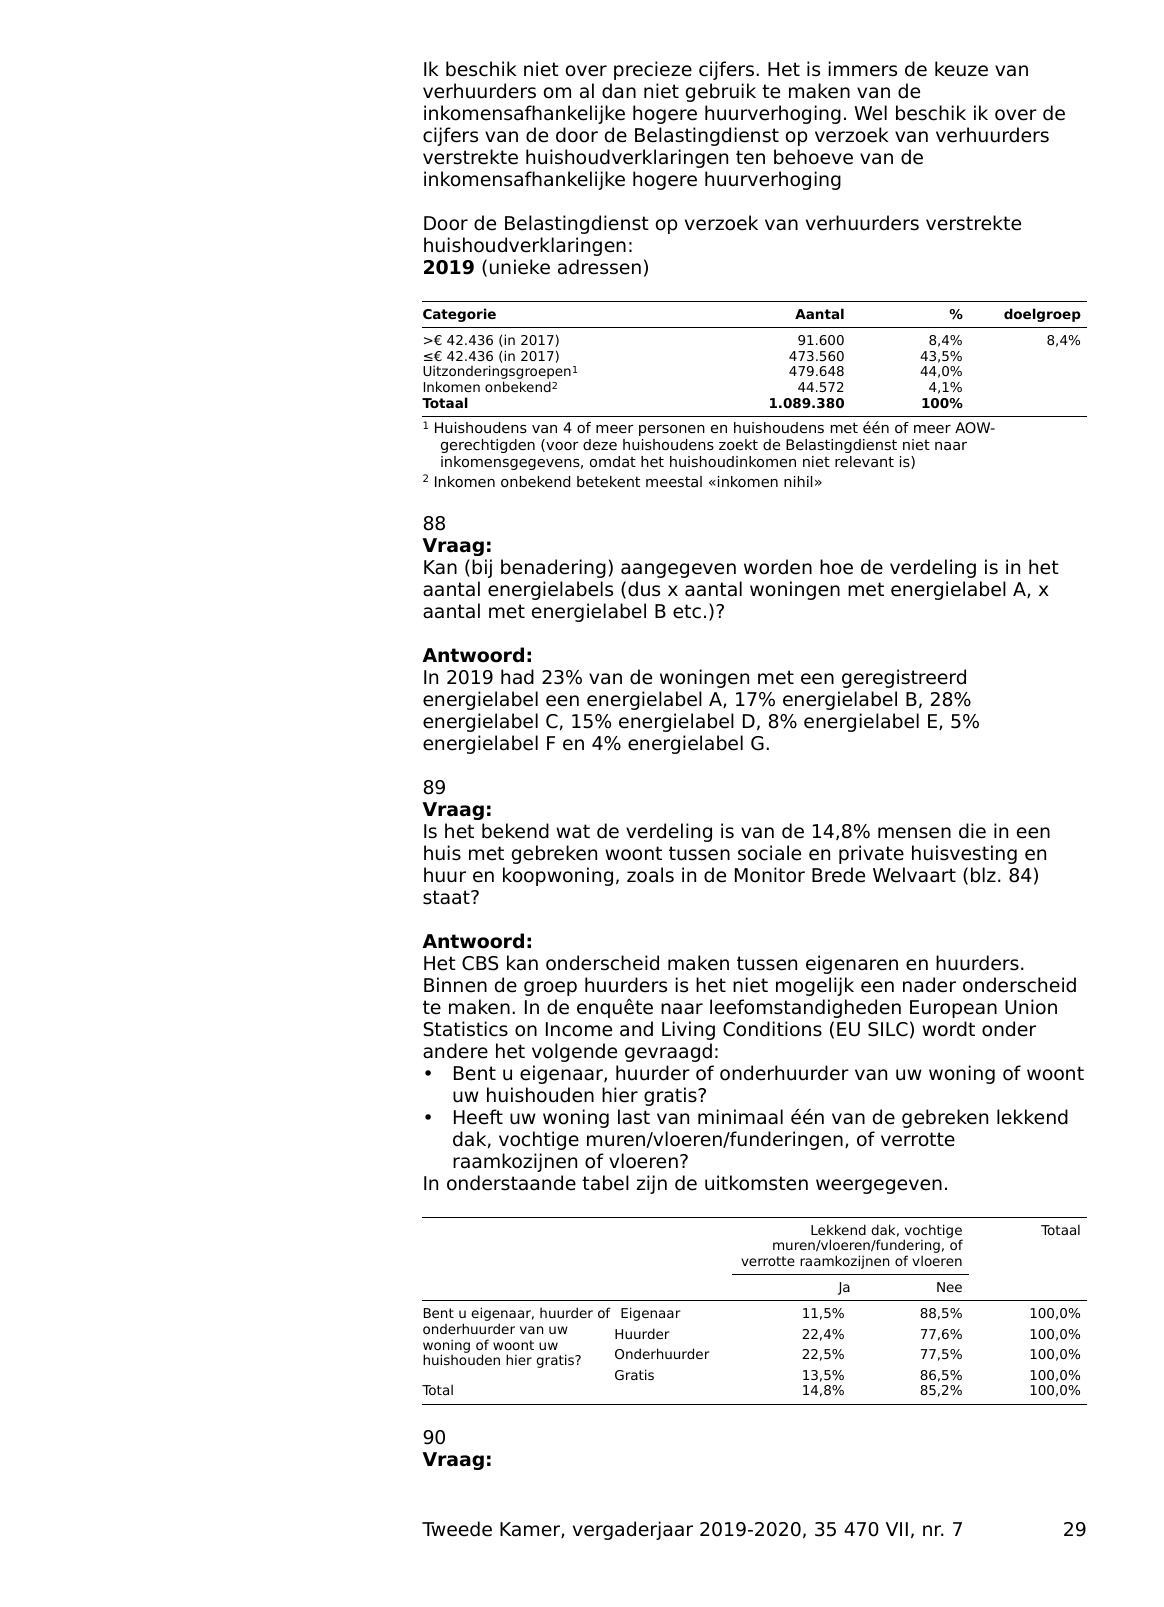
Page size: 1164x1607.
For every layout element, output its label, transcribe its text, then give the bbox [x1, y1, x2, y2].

text 89 [422, 777, 1087, 799]
table_cell 4,1% [850, 380, 968, 396]
text Vraag: [422, 1449, 1087, 1471]
table_cell 1.089.380 [732, 396, 850, 416]
table_cell 86,5% [850, 1363, 968, 1383]
table_cell 14,8% [732, 1383, 850, 1403]
table_cell 88,5% [850, 1301, 968, 1322]
table_cell 100,0% [969, 1322, 1087, 1342]
table_cell 100% [850, 396, 968, 416]
table_cell 473.560 [732, 349, 850, 364]
table_cell [969, 380, 1087, 396]
table_header Lekkend dak, vochtige muren/vloeren/fundering, of verrotte raamkozijnen of vloeren [732, 1218, 968, 1274]
text Door de Belastingdienst op verzoek van verhuurders verstrekte huishoudverklaringen: [422, 213, 1087, 257]
table_cell 85,2% [850, 1383, 968, 1403]
table_cell Uitzonderingsgroepen1 [422, 364, 732, 380]
table_cell 44.572 [732, 380, 850, 396]
table_cell 100,0% [969, 1301, 1087, 1322]
table_cell [969, 396, 1087, 416]
text Is het bekend wat de verdeling is van de 14,8% mensen die in een huis met gebreken woont tussen sociale en private huisvesting en huur en koopwoning, zoals in de Monitor Brede Welvaart (blz. 84) staat? [422, 821, 1087, 909]
table_cell 77,5% [850, 1342, 968, 1363]
text 88 [422, 513, 1087, 535]
table_cell 43,5% [850, 349, 968, 364]
text Ik beschik niet over precieze cijfers. Het is immers de keuze van verhuurders om al dan niet gebruik te maken van de inkomensafhankelijke hogere huurverhoging. Wel beschik ik over de cijfers van de door de Belastingdienst op verzoek van verhuurders verstrekte huishoudverklaringen ten behoeve van de inkomensafhankelijke hogere huurverhoging [422, 59, 1087, 191]
text In 2019 had 23% van de woningen met een geregistreerd energielabel een energielabel A, 17% energielabel B, 28% energielabel C, 15% energielabel D, 8% energielabel E, 5% energielabel F en 4% energielabel G. [422, 667, 1087, 755]
table_cell 91.600 [732, 328, 850, 348]
table_cell Eigenaar [614, 1301, 732, 1322]
table_header Totaal [969, 1218, 1087, 1300]
table_cell 22,5% [732, 1342, 850, 1363]
table_cell 77,6% [850, 1322, 968, 1342]
table_cell Ja [732, 1275, 850, 1300]
text Vraag: [422, 535, 1087, 557]
text • Heeft uw woning last van minimaal één van de gebreken lekkend dak, vochtige muren/vloeren/funderingen, of verrotte raamkozijnen of vloeren? [422, 1107, 1087, 1173]
table_cell Inkomen onbekend2 [422, 380, 732, 396]
table_cell 1 Huishoudens van 4 of meer personen en huishoudens met één of meer AOW-gerechtigden (voor deze huishoudens zoekt de Belastingdienst niet naar inkomensgegevens, omdat het huishoudinkomen niet relevant is) 2 Inkomen onbekend betekent meestal «inkomen nihil» [422, 417, 1087, 491]
table_cell 8,4% [969, 328, 1087, 348]
text 90 [422, 1427, 1087, 1449]
text In onderstaande tabel zijn de uitkomsten weergegeven. [422, 1173, 1087, 1195]
text Vraag: [422, 799, 1087, 821]
table_cell 22,4% [732, 1322, 850, 1342]
text • Bent u eigenaar, huurder of onderhuurder van uw woning of woont uw huishouden hier gratis? [422, 1063, 1087, 1107]
table_cell 44,0% [850, 364, 968, 380]
table_header Categorie [422, 302, 732, 327]
table_cell Huurder [614, 1322, 732, 1342]
table_cell 8,4% [850, 328, 968, 348]
table_cell Nee [850, 1275, 968, 1300]
table_cell Total [422, 1383, 732, 1403]
table_cell Gratis [614, 1363, 732, 1383]
table_cell Onderhuurder [614, 1342, 732, 1363]
table_cell 100,0% [969, 1342, 1087, 1363]
table_cell [969, 364, 1087, 380]
table_cell >€ 42.436 (in 2017) [422, 328, 732, 348]
table_cell 11,5% [732, 1301, 850, 1322]
table_cell [969, 349, 1087, 364]
table_header % [850, 302, 968, 327]
text 2019 (unieke adressen) [422, 257, 1087, 279]
table_cell 100,0% [969, 1363, 1087, 1383]
table_cell Totaal [422, 396, 732, 416]
table_cell 13,5% [732, 1363, 850, 1383]
table_cell ≤€ 42.436 (in 2017) [422, 349, 732, 364]
table_cell 479.648 [732, 364, 850, 380]
table_header doelgroep [969, 302, 1087, 327]
table_header Aantal [732, 302, 850, 327]
text Antwoord: [422, 931, 1087, 953]
table_header [422, 1218, 732, 1300]
table_cell 100,0% [969, 1383, 1087, 1403]
text Antwoord: [422, 645, 1087, 667]
table_cell Bent u eigenaar, huurder of onderhuurder van uw woning of woont uw huishouden hier gratis? [422, 1301, 614, 1383]
text Het CBS kan onderscheid maken tussen eigenaren en huurders. Binnen de groep huurders is het niet mogelijk een nader onderscheid te maken. In de enquête naar leefomstandigheden European Union Statistics on Income and Living Conditions (EU SILC) wordt onder andere het volgende gevraagd: [422, 953, 1087, 1063]
text Kan (bij benadering) aangegeven worden hoe de verdeling is in het aantal energielabels (dus x aantal woningen met energielabel A, x aantal met energielabel B etc.)? [422, 557, 1087, 623]
